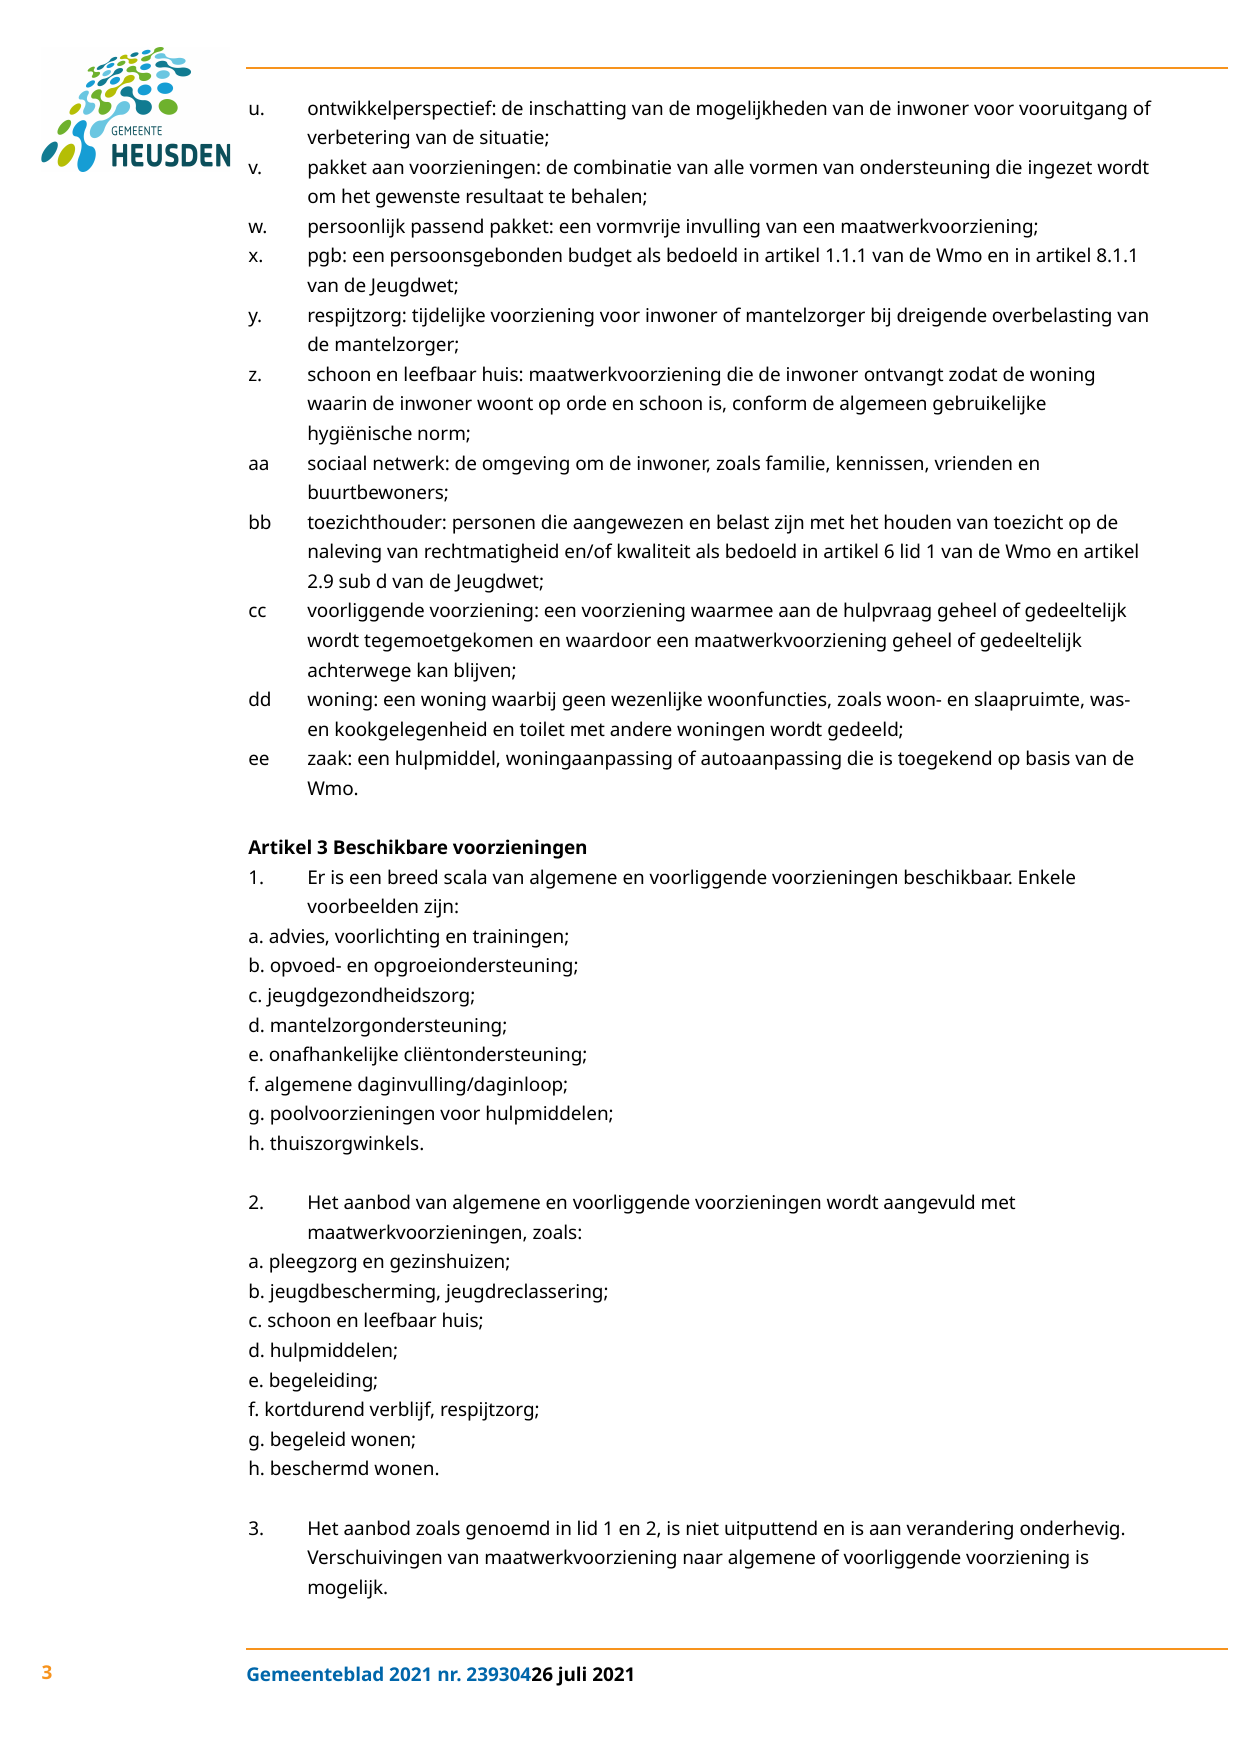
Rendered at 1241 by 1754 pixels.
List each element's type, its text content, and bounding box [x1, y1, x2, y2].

list Het aanbod van algemene en voorliggende voorzieningen wordt aangevuld met maatwerkvoorzieningen, zoals: [248, 1189, 1152, 1245]
text h. beschermd wonen. [248, 1456, 1152, 1481]
text b. opvoed- en opgroeiondersteuning; [248, 953, 1152, 978]
text g. begeleid wonen; [248, 1426, 1152, 1452]
list schoon en leefbaar huis: maatwerkvoorziening die de inwoner ontvangt zodat de woning waarin de inwoner woont op orde en schoon is, conform de algemeen gebruikelijke hygiënische norm; [248, 361, 1152, 446]
list woning: een woning waarbij geen wezenlijke woonfuncties, zoals woon- en slaapruimte, was- en kookgelegenheid en toilet met andere woningen wordt gedeeld; [248, 686, 1152, 742]
list persoonlijk passend pakket: een vormvrije invulling van een maatwerkvoorziening; [248, 213, 1152, 239]
list ontwikkelperspectief: de inschatting van de mogelijkheden van de inwoner voor vooruitgang of verbetering van de situatie; [248, 95, 1152, 150]
list respijtzorg: tijdelijke voorziening voor inwoner of mantelzorger bij dreigende overbelasting van de mantelzorger; [248, 302, 1152, 357]
list zaak: een hulpmiddel, woningaanpassing of autoaanpassing die is toegekend op basis van de Wmo. [248, 746, 1152, 801]
picture [41, 47, 231, 172]
list pakket aan voorzieningen: de combinatie van alle vormen van ondersteuning die ingezet wordt om het gewenste resultaat te behalen; [248, 154, 1152, 209]
text d. mantelzorgondersteuning; [248, 1012, 1152, 1038]
list Het aanbod zoals genoemd in lid 1 en 2, is niet uitputtend en is aan verandering onderhevig. Verschuivingen van maatwerkvoorziening naar algemene of voorliggende voorziening is mogelijk. [248, 1515, 1152, 1600]
text c. jeugdgezondheidszorg; [248, 982, 1152, 1008]
text g. poolvoorzieningen voor hulpmiddelen; [248, 1101, 1152, 1126]
text f. kortdurend verblijf, respijtzorg; [248, 1396, 1152, 1422]
text b. jeugdbescherming, jeugdreclassering; [248, 1278, 1152, 1304]
text e. begeleiding; [248, 1367, 1152, 1393]
text f. algemene daginvulling/daginloop; [248, 1071, 1152, 1097]
text c. schoon en leefbaar huis; [248, 1308, 1152, 1333]
text a. pleegzorg en gezinshuizen; [248, 1248, 1152, 1274]
text d. hulpmiddelen; [248, 1337, 1152, 1363]
list sociaal netwerk: de omgeving om de inwoner, zoals familie, kennissen, vrienden en buurtbewoners; [248, 450, 1152, 505]
list Er is een breed scala van algemene en voorliggende voorzieningen beschikbaar. Enkele voorbeelden zijn: [248, 864, 1152, 919]
text Artikel 3 Beschikbare voorzieningen [248, 834, 1152, 860]
text e. onafhankelijke cliëntondersteuning; [248, 1041, 1152, 1067]
list toezichthouder: personen die aangewezen en belast zijn met het houden van toezicht op de naleving van rechtmatigheid en/of kwaliteit als bedoeld in artikel 6 lid 1 van de Wmo en artikel 2.9 sub d van de Jeugdwet; [248, 509, 1152, 594]
list pgb: een persoonsgebonden budget als bedoeld in artikel 1.1.1 van de Wmo en in artikel 8.1.1 van de Jeugdwet; [248, 243, 1152, 298]
list voorliggende voorziening: een voorziening waarmee aan de hulpvraag geheel of gedeeltelijk wordt tegemoetgekomen en waardoor een maatwerkvoorziening geheel of gedeeltelijk achterwege kan blijven; [248, 598, 1152, 683]
text h. thuiszorgwinkels. [248, 1130, 1152, 1156]
text a. advies, voorlichting en trainingen; [248, 923, 1152, 949]
